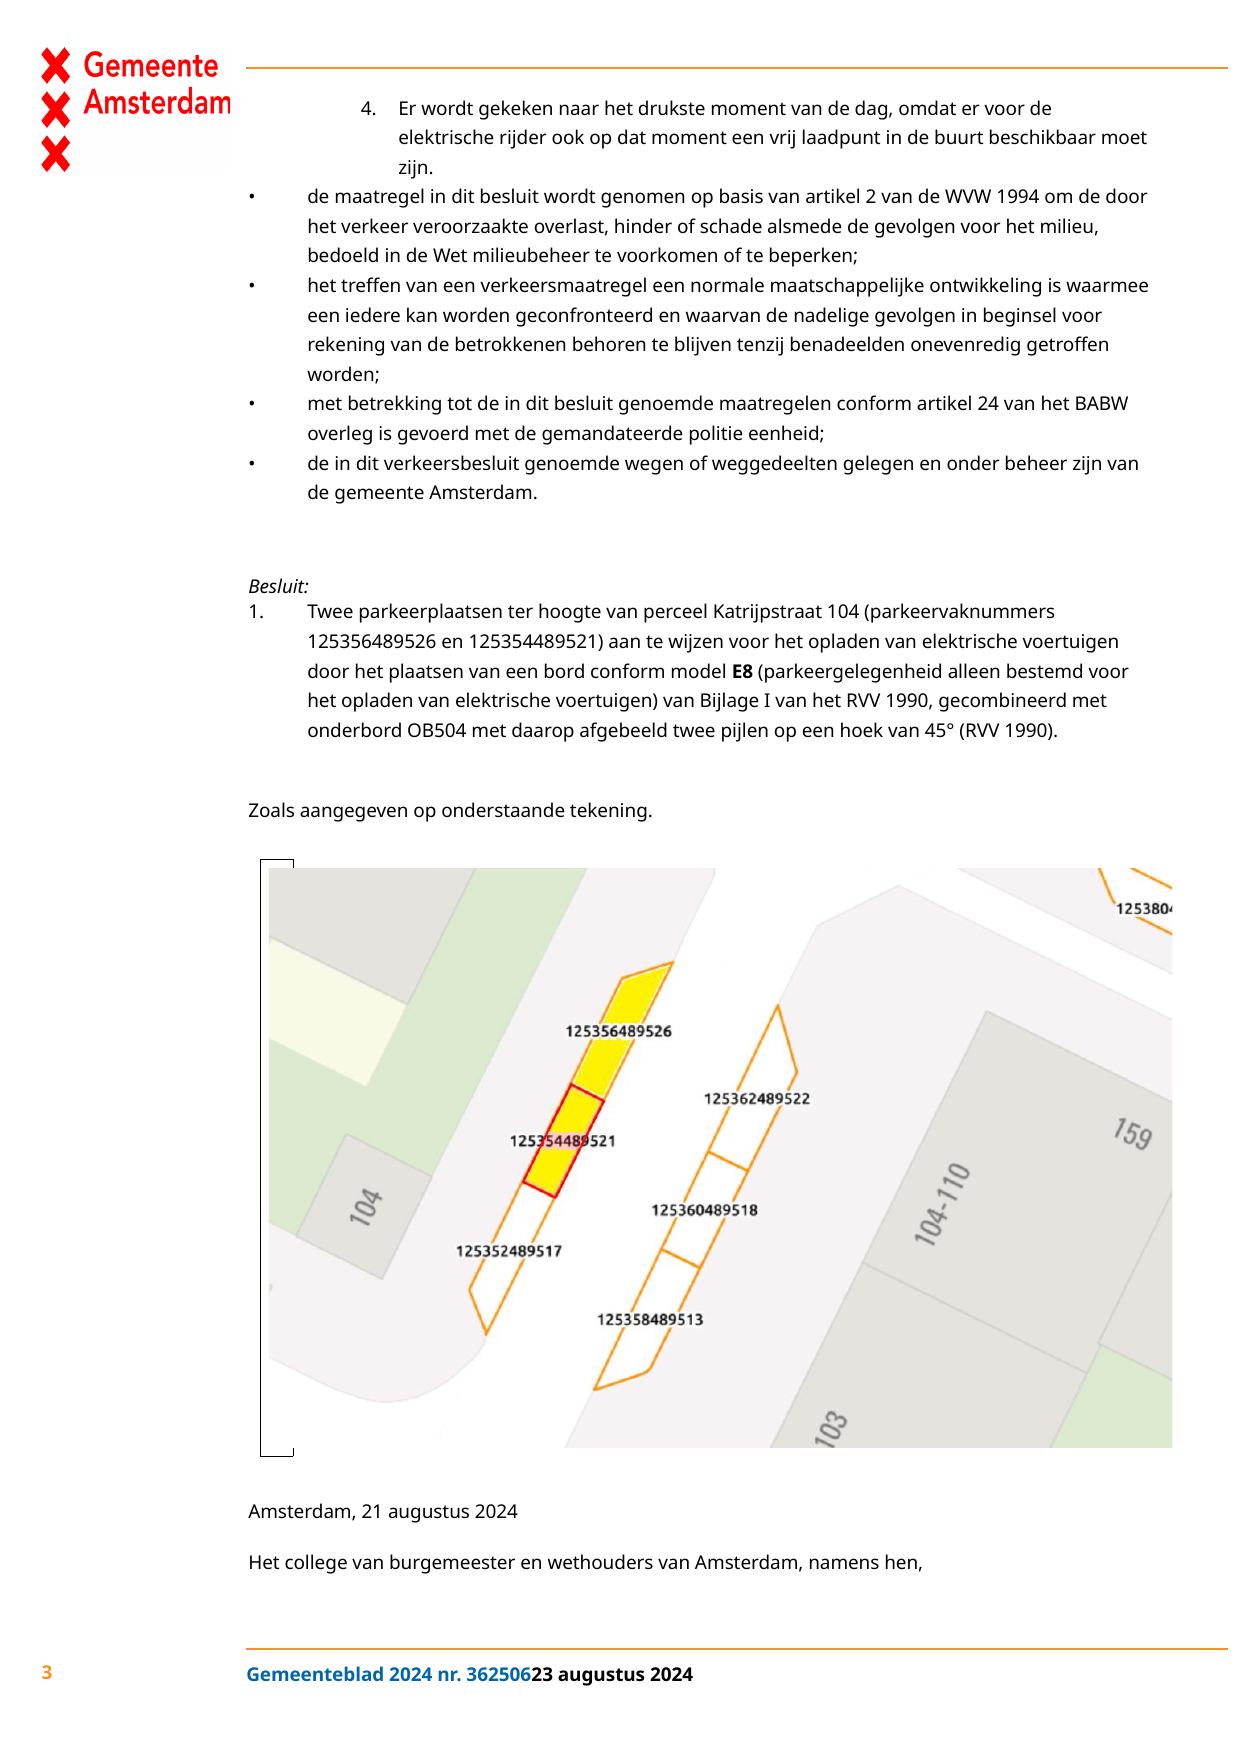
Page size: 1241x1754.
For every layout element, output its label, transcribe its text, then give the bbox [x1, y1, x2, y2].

text Amsterdam, 21 augustus 2024 [248, 1498, 1152, 1524]
list met betrekking tot de in dit besluit genoemde maatregelen conform artikel 24 van het BABW overleg is gevoerd met de gemandateerde politie eenheid; [248, 391, 1152, 446]
picture [41, 47, 231, 172]
list de in dit verkeersbesluit genoemde wegen of weggedeelten gelegen en onder beheer zijn van de gemeente Amsterdam. [248, 450, 1152, 505]
text Zoals aangegeven op onderstaande tekening. [248, 797, 1152, 823]
text Besluit: [248, 573, 1152, 599]
list de maatregel in dit besluit wordt genomen op basis van artikel 2 van de WVW 1994 om de door het verkeer veroorzaakte overlast, hinder of schade alsmede de gevolgen voor het milieu, bedoeld in de Wet milieubeheer te voorkomen of te beperken; [248, 183, 1152, 268]
text Het college van burgemeester en wethouders van Amsterdam, namens hen, [248, 1549, 1152, 1574]
list Er wordt gekeken naar het drukste moment van de dag, omdat er voor de elektrische rijder ook op dat moment een vrij laadpunt in de buurt beschikbaar moet zijn. [361, 95, 1152, 180]
list het treffen van een verkeersmaatregel een normale maatschappelijke ontwikkeling is waarmee een iedere kan worden geconfronteerd en waarvan de nadelige gevolgen in beginsel voor rekening van de betrokkenen behoren te blijven tenzij benadeelden onevenredig getroffen worden; [248, 272, 1152, 387]
list Twee parkeerplaatsen ter hoogte van perceel Katrijpstraat 104 (parkeervaknummers 125356489526 en 125354489521) aan te wijzen voor het opladen van elektrische voertuigen door het plaatsen van een bord conform model E8 (parkeergelegenheid alleen bestemd voor het opladen van elektrische voertuigen) van Bijlage I van het RVV 1990, gecombineerd met onderbord OB504 met daarop afgebeeld twee pijlen op een hoek van 45° (RVV 1990). [248, 599, 1152, 743]
picture [268, 868, 1173, 1448]
